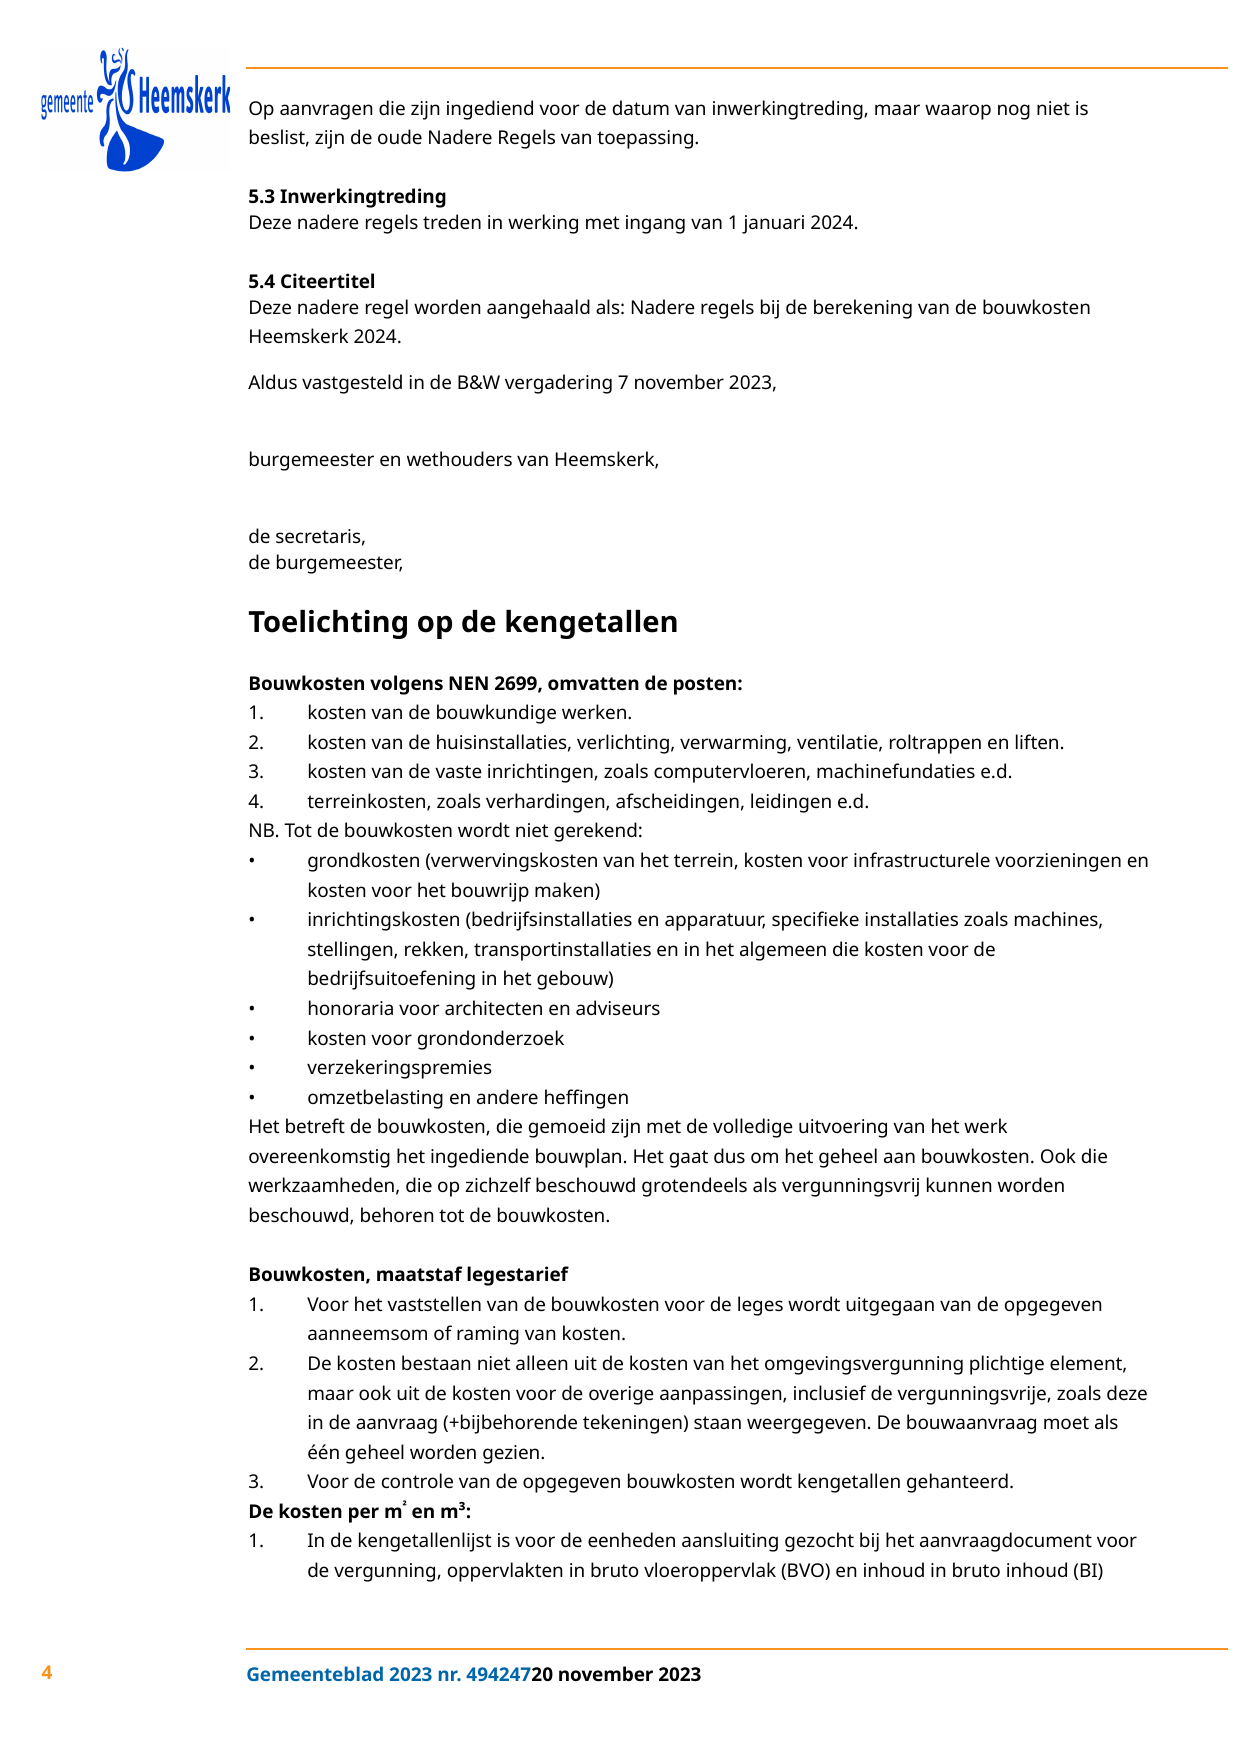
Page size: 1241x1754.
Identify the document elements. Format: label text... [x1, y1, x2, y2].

text 5.3 Inwerkingtreding [248, 183, 1152, 209]
text burgemeester en wethouders van Heemskerk, [248, 447, 1152, 472]
list kosten van de vaste inrichtingen, zoals computervloeren, machinefundaties e.d. [248, 758, 1152, 784]
list honoraria voor architecten en adviseurs [248, 995, 1152, 1021]
list Voor het vaststellen van de bouwkosten voor de leges wordt uitgegaan van de opgegeven aanneemsom of raming van kosten. [248, 1291, 1152, 1346]
text Deze nadere regel worden aangehaald als: Nadere regels bij de berekening van de bouwkosten Heemskerk 2024. [248, 294, 1152, 349]
text Bouwkosten volgens NEN 2699, omvatten de posten: [248, 670, 1152, 696]
list verzekeringspremies [248, 1054, 1152, 1080]
list kosten voor grondonderzoek [248, 1025, 1152, 1051]
list Voor de controle van de opgegeven bouwkosten wordt kengetallen gehanteerd. [248, 1468, 1152, 1494]
text 5.4 Citeertitel [248, 268, 1152, 294]
text De kosten per m² en m³: [248, 1498, 1152, 1524]
text Aldus vastgesteld in de B&W vergadering 7 november 2023, [248, 369, 1152, 395]
text Toelichting op de kengetallen [248, 601, 1152, 641]
list De kosten bestaan niet alleen uit de kosten van het omgevingsvergunning plichtige element, maar ook uit de kosten voor de overige aanpassingen, inclusief de vergunningsvrije, zoals deze in de aanvraag (+bijbehorende tekeningen) staan weergegeven. De bouwaanvraag moet als één geheel worden gezien. [248, 1350, 1152, 1465]
text Bouwkosten, maatstaf legestarief [248, 1261, 1152, 1287]
list omzetbelasting en andere heffingen [248, 1084, 1152, 1110]
text Deze nadere regels treden in werking met ingang van 1 januari 2024. [248, 209, 1152, 235]
list terreinkosten, zoals verhardingen, afscheidingen, leidingen e.d. [248, 788, 1152, 814]
list kosten van de huisinstallaties, verlichting, verwarming, ventilatie, roltrappen en liften. [248, 729, 1152, 755]
text NB. Tot de bouwkosten wordt niet gerekend: [248, 818, 1152, 843]
picture [41, 47, 231, 172]
list inrichtingskosten (bedrijfsinstallaties en apparatuur, specifieke installaties zoals machines, stellingen, rekken, transportinstallaties en in het algemeen die kosten voor de bedrijfsuitoefening in het gebouw) [248, 906, 1152, 991]
text Het betreft de bouwkosten, die gemoeid zijn met de volledige uitvoering van het werk overeenkomstig het ingediende bouwplan. Het gaat dus om het geheel aan bouwkosten. Ook die werkzaamheden, die op zichzelf beschouwd grotendeels als vergunningsvrij kunnen worden beschouwd, behoren tot de bouwkosten. [248, 1113, 1152, 1228]
text de burgemeester, [248, 549, 1152, 575]
list In de kengetallenlijst is voor de eenheden aansluiting gezocht bij het aanvraagdocument voor de vergunning, oppervlakten in bruto vloeroppervlak (BVO) en inhoud in bruto inhoud (BI) [248, 1528, 1152, 1583]
list kosten van de bouwkundige werken. [248, 699, 1152, 725]
text Op aanvragen die zijn ingediend voor de datum van inwerkingtreding, maar waarop nog niet is beslist, zijn de oude Nadere Regels van toepassing. [248, 95, 1152, 150]
text de secretaris, [248, 524, 1152, 549]
list grondkosten (verwervingskosten van het terrein, kosten voor infrastructurele voorzieningen en kosten voor het bouwrijp maken) [248, 847, 1152, 903]
